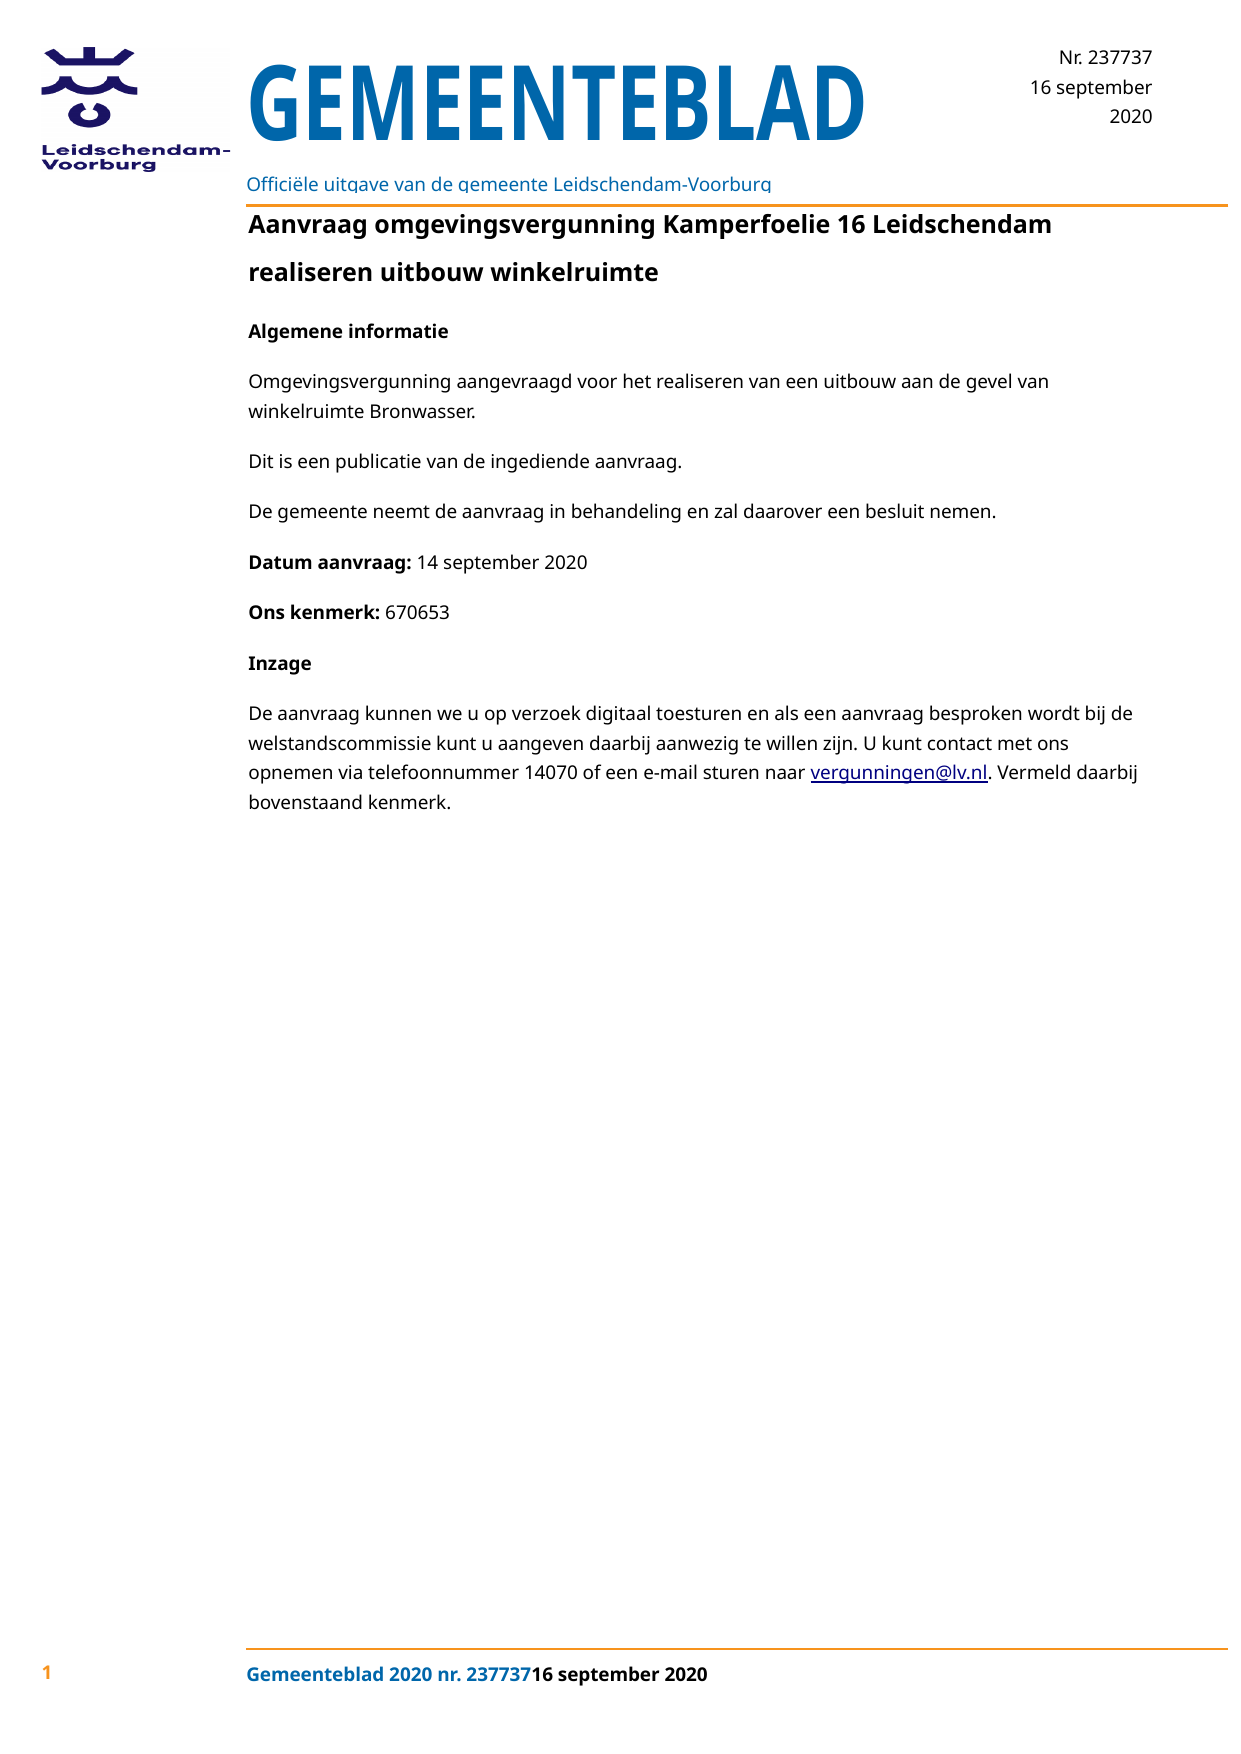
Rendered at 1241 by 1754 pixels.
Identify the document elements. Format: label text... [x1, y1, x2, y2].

text Omgevingsvergunning aangevraagd voor het realiseren van een uitbouw aan de gevel van winkelruimte Bronwasser. [248, 368, 1152, 424]
text Ons kenmerk: 670653 [248, 599, 1152, 625]
text Algemene informatie [248, 318, 1152, 344]
text Dit is een publicatie van de ingediende aanvraag. [248, 448, 1152, 474]
text Aanvraag omgevingsvergunning Kamperfoelie 16 Leidschendam realiseren uitbouw winkelruimte [248, 207, 1152, 288]
text Datum aanvraag: 14 september 2020 [248, 549, 1152, 575]
text Inzage [248, 650, 1152, 676]
text De gemeente neemt de aanvraag in behandeling en zal daarover een besluit nemen. [248, 499, 1152, 524]
picture [41, 47, 231, 172]
text De aanvraag kunnen we u op verzoek digitaal toesturen en als een aanvraag besproken wordt bij de welstandscommissie kunt u aangeven daarbij aanwezig te willen zijn. U kunt contact met ons opnemen via telefoonnummer 14070 of een e-mail sturen naar vergunningen@lv.nl. Vermeld daarbij bovenstaand kenmerk. [248, 700, 1152, 815]
